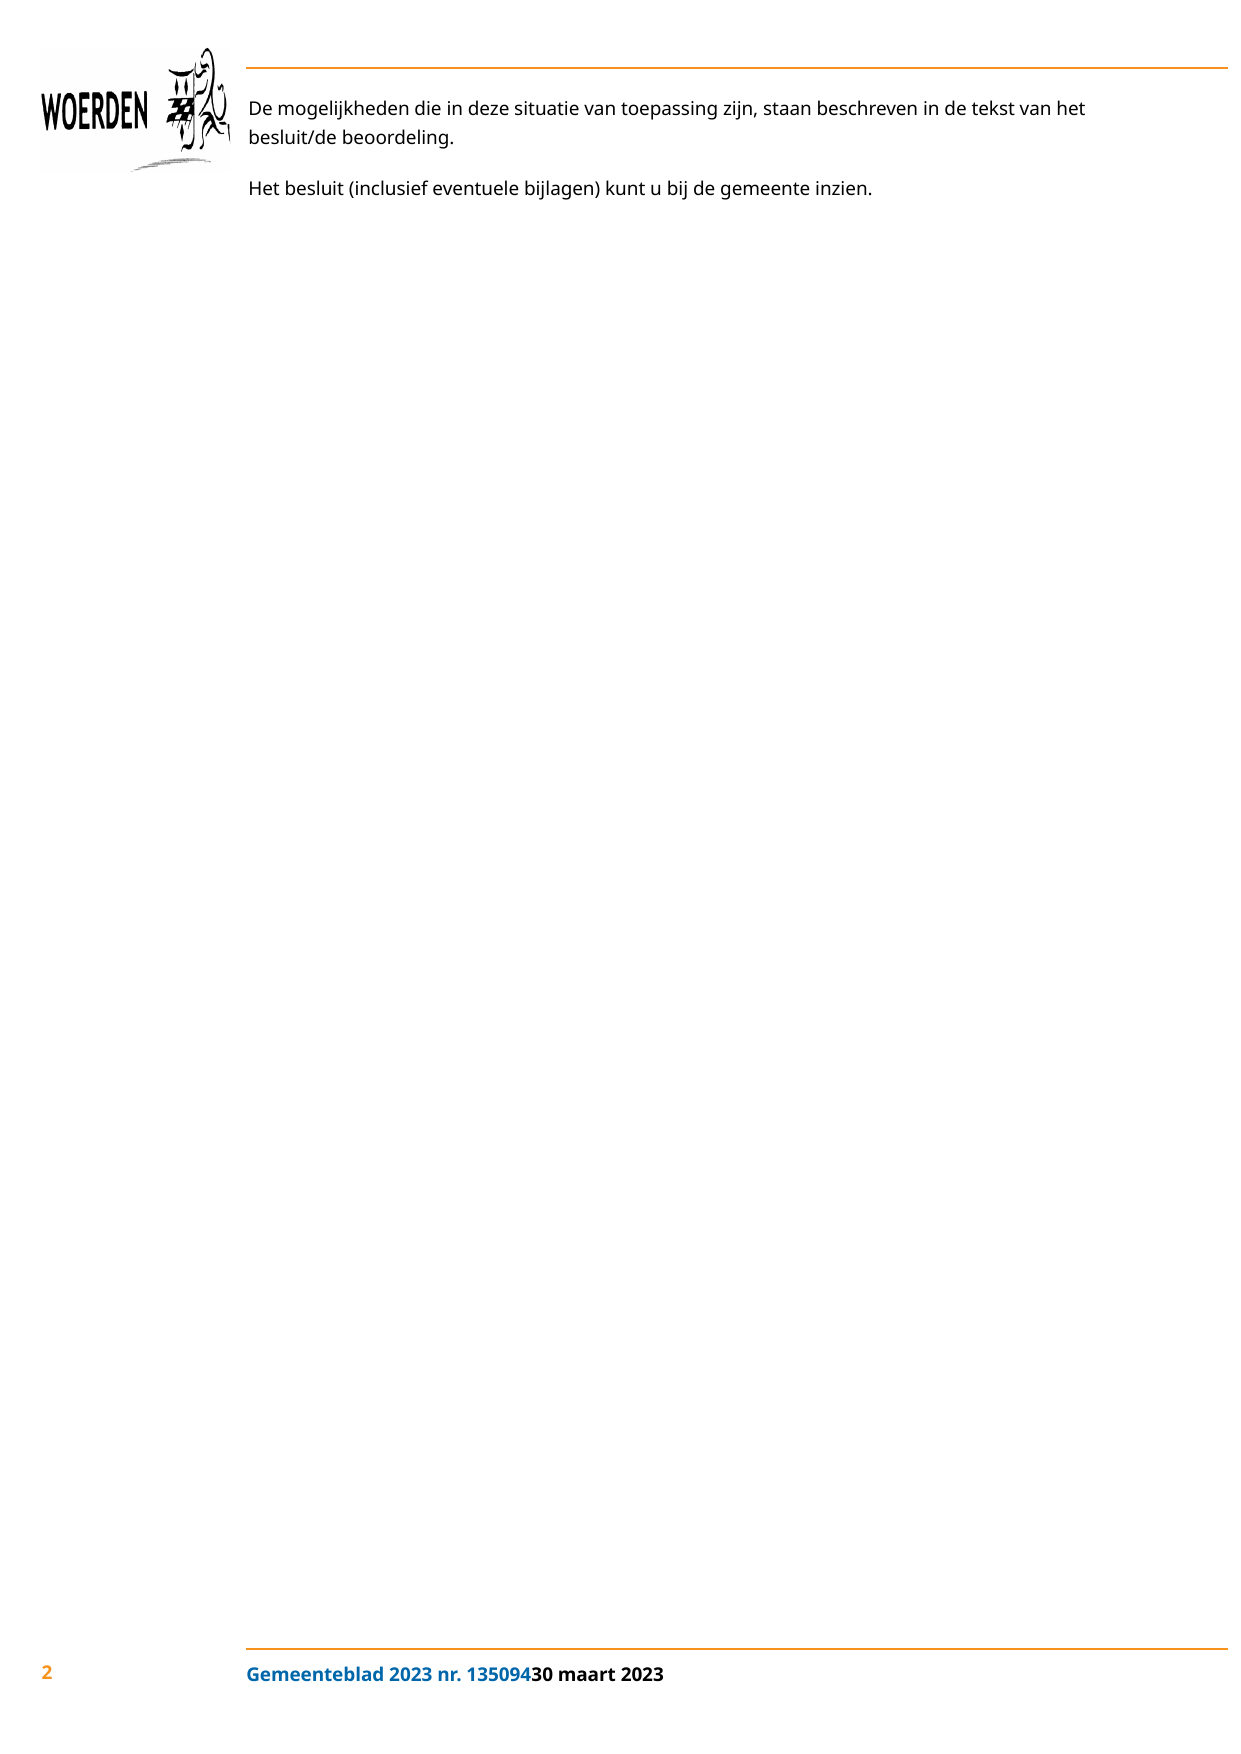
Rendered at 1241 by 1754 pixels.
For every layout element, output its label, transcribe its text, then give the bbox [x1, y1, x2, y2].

text De mogelijkheden die in deze situatie van toepassing zijn, staan beschreven in de tekst van het besluit/de beoordeling. [248, 95, 1152, 150]
picture [41, 47, 231, 172]
text Het besluit (inclusief eventuele bijlagen) kunt u bij de gemeente inzien. [248, 175, 1152, 201]
